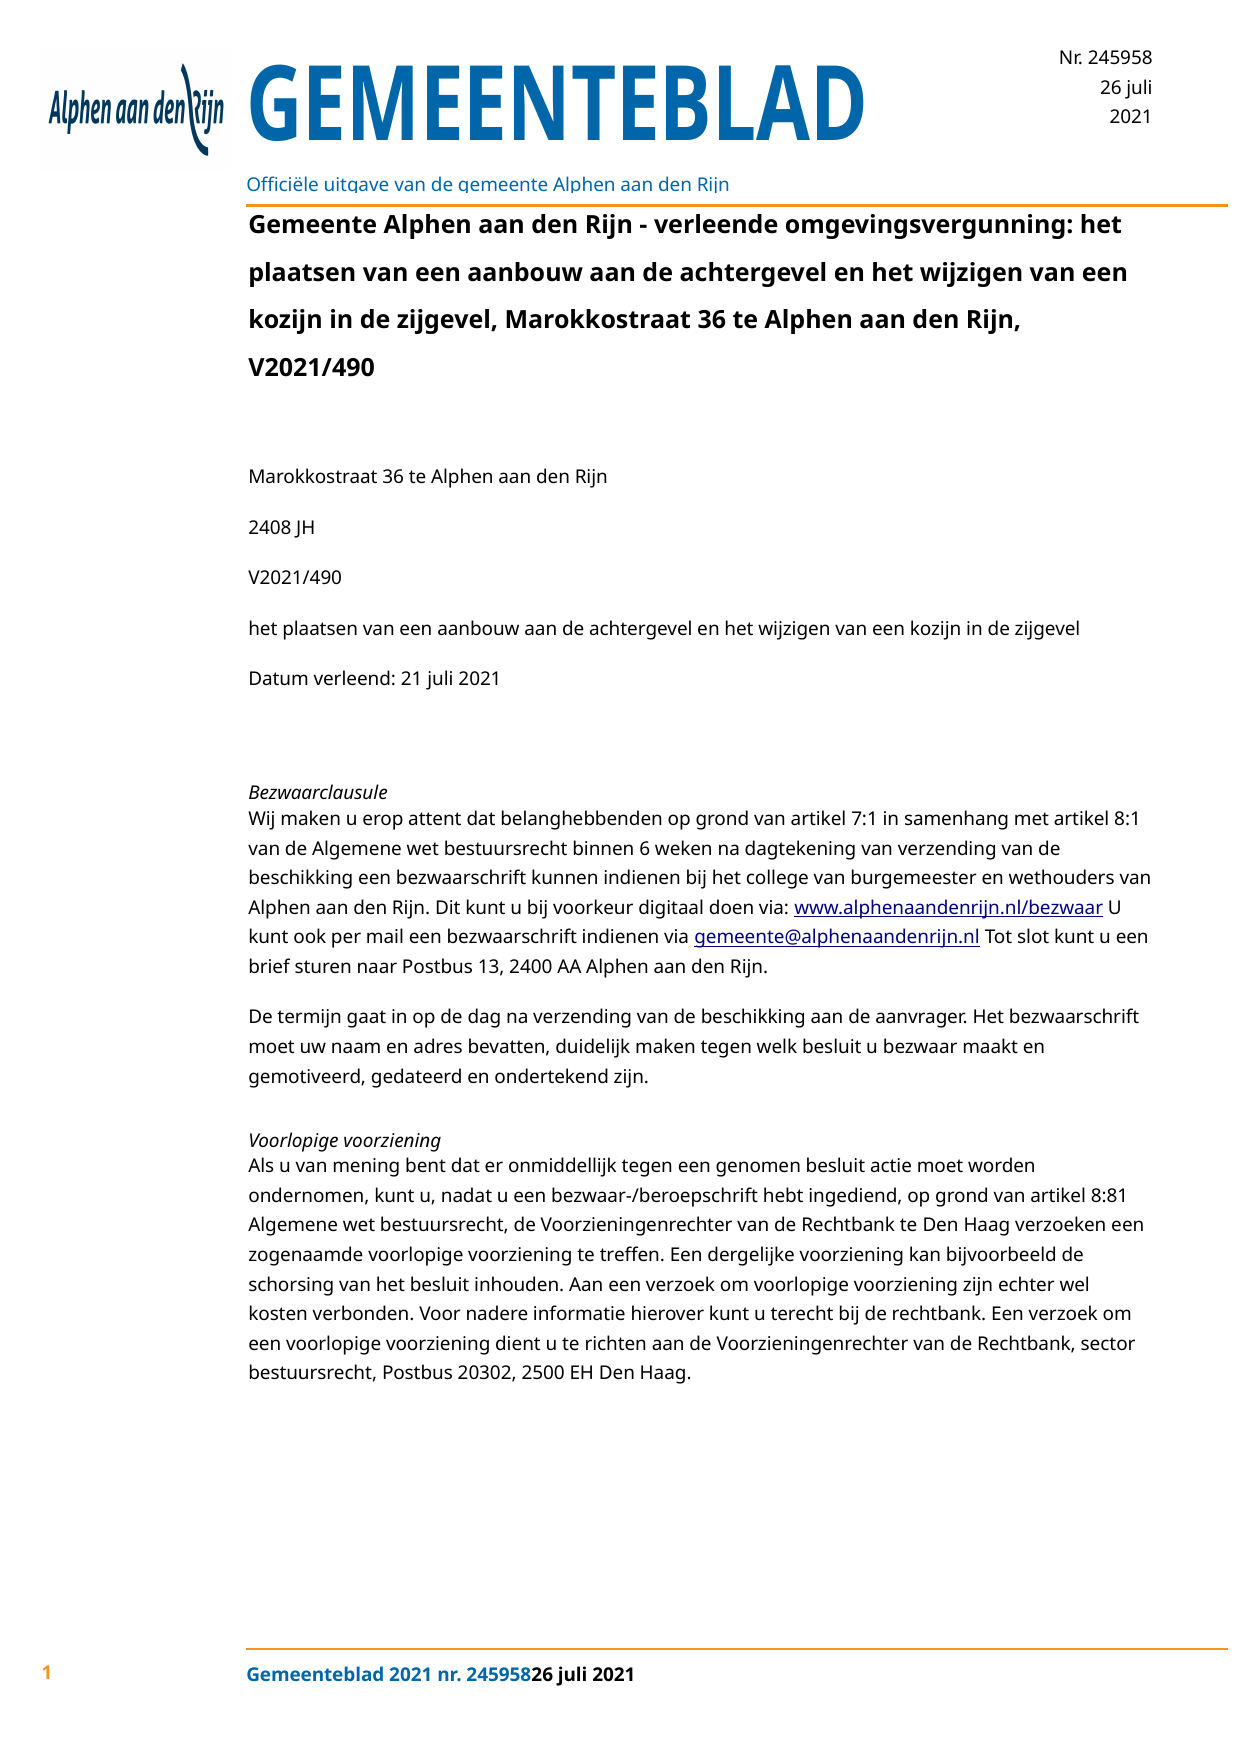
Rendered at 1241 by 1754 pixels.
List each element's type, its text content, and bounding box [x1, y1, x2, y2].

text Voorlopige voorziening [248, 1127, 1152, 1152]
text Datum verleend: 21 juli 2021 [248, 665, 1152, 691]
text Bezwaarclausule [248, 779, 1152, 805]
text Marokkostraat 36 te Alphen aan den Rijn [248, 463, 1152, 489]
text Gemeente Alphen aan den Rijn - verleende omgevingsvergunning: het plaatsen van een aanbouw aan de achtergevel en het wijzigen van een kozijn in de zijgevel, Marokkostraat 36 te Alphen aan den Rijn, V2021/490 [248, 207, 1152, 384]
text het plaatsen van een aanbouw aan de achtergevel en het wijzigen van een kozijn in de zijgevel [248, 615, 1152, 641]
text Als u van mening bent dat er onmiddellijk tegen een genomen besluit actie moet worden ondernomen, kunt u, nadat u een bezwaar-/beroepschrift hebt ingediend, op grond van artikel 8:81 Algemene wet bestuursrecht, de Voorzieningenrechter van de Rechtbank te Den Haag verzoeken een zogenaamde voorlopige voorziening te treffen. Een dergelijke voorziening kan bijvoorbeeld de schorsing van het besluit inhouden. Aan een verzoek om voorlopige voorziening zijn echter wel kosten verbonden. Voor nadere informatie hierover kunt u terecht bij de rechtbank. Een verzoek om een voorlopige voorziening dient u te richten aan de Voorzieningenrechter van de Rechtbank, sector bestuursrecht, Postbus 20302, 2500 EH Den Haag. [248, 1152, 1152, 1385]
text V2021/490 [248, 564, 1152, 590]
text De termijn gaat in op de dag na verzending van de beschikking aan de aanvrager. Het bezwaarschrift moet uw naam en adres bevatten, duidelijk maken tegen welk besluit u bezwaar maakt en gemotiveerd, gedateerd en ondertekend zijn. [248, 1004, 1152, 1088]
text Wij maken u erop attent dat belanghebbenden op grond van artikel 7:1 in samenhang met artikel 8:1 van de Algemene wet bestuursrecht binnen 6 weken na dagtekening van verzending van de beschikking een bezwaarschrift kunnen indienen bij het college van burgemeester en wethouders van Alphen aan den Rijn. Dit kunt u bij voorkeur digitaal doen via: www.alphenaandenrijn.nl/bezwaar U kunt ook per mail een bezwaarschrift indienen via gemeente@alphenaandenrijn.nl Tot slot kunt u een brief sturen naar Postbus 13, 2400 AA Alphen aan den Rijn. [248, 805, 1152, 979]
text 2408 JH [248, 514, 1152, 540]
picture [41, 47, 231, 172]
